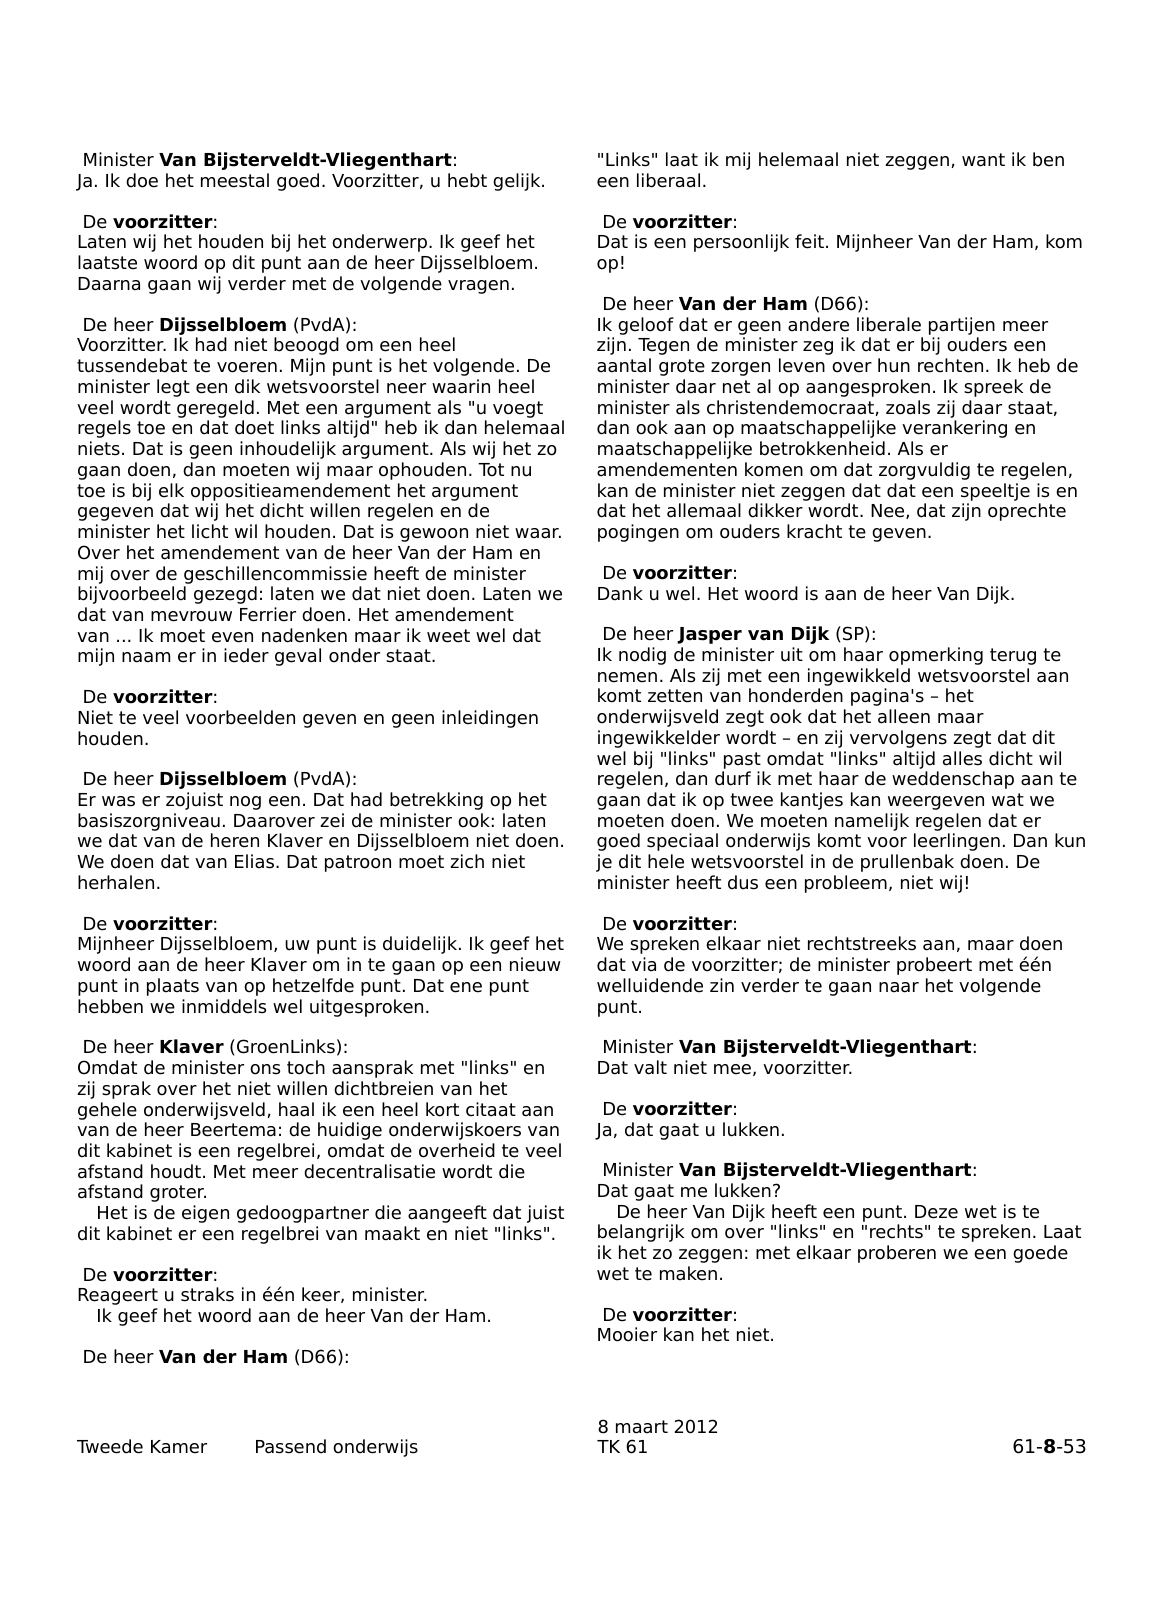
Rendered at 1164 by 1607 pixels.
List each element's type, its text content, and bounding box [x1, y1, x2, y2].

text De voorzitter: [596, 913, 1087, 934]
text De voorzitter: [596, 1099, 1087, 1119]
text Dat valt niet mee, voorzitter. [596, 1058, 1087, 1079]
text Ik geloof dat er geen andere liberale partijen meer zijn. Tegen de minister zeg ik dat er bij ouders een aantal grote zorgen leven over hun rechten. Ik heb de minister daar net al op aangesproken. Ik spreek de minister als christendemocraat, zoals zij daar staat, dan ook aan op maatschappelijke verankering en maatschappelijke betrokkenheid. Als er amendementen komen om dat zorgvuldig te regelen, kan de minister niet zeggen dat dat een speeltje is en dat het allemaal dikker wordt. Nee, dat zijn oprechte pogingen om ouders kracht te geven. [596, 314, 1087, 543]
text Er was er zojuist nog een. Dat had betrekking op het basiszorgniveau. Daarover zei de minister ook: laten we dat van de heren Klaver en Dijsselbloem niet doen. We doen dat van Elias. Dat patroon moet zich niet herhalen. [77, 790, 567, 893]
text De voorzitter: [77, 687, 567, 708]
text Laten wij het houden bij het onderwerp. Ik geef het laatste woord op dit punt aan de heer Dijsselbloem. Daarna gaan wij verder met de volgende vragen. [77, 232, 567, 294]
text Omdat de minister ons toch aansprak met "links" en zij sprak over het niet willen dichtbreien van het gehele onderwijsveld, haal ik een heel kort citaat aan van de heer Beertema: de huidige onderwijskoers van dit kabinet is een regelbrei, omdat de overheid te veel afstand houdt. Met meer decentralisatie wordt die afstand groter. [77, 1058, 567, 1203]
text Dat gaat me lukken? [596, 1181, 1087, 1202]
text De heer Van der Ham (D66): [596, 294, 1087, 314]
text Niet te veel voorbeelden geven en geen inleidingen houden. [77, 708, 567, 749]
text De voorzitter: [596, 212, 1087, 232]
text De voorzitter: [596, 563, 1087, 583]
text Mijnheer Dijsselbloem, uw punt is duidelijk. Ik geef het woord aan de heer Klaver om in te gaan op een nieuw punt in plaats van op hetzelfde punt. Dat ene punt hebben we inmiddels wel uitgesproken. [77, 934, 567, 1017]
text De heer Dijsselbloem (PvdA): [77, 769, 567, 790]
text Minister Van Bijsterveldt-Vliegenthart: [596, 1037, 1087, 1058]
text De voorzitter: [77, 212, 567, 232]
text Minister Van Bijsterveldt-Vliegenthart: [596, 1160, 1087, 1181]
text We spreken elkaar niet rechtstreeks aan, maar doen dat via de voorzitter; de minister probeert met één welluidende zin verder te gaan naar het volgende punt. [596, 934, 1087, 1017]
text De voorzitter: [77, 913, 567, 934]
text Reageert u straks in één keer, minister. [77, 1285, 567, 1306]
text De heer Van der Ham (D66): [77, 1347, 567, 1367]
text Voorzitter. Ik had niet beoogd om een heel tussendebat te voeren. Mijn punt is het volgende. De minister legt een dik wetsvoorstel neer waarin heel veel wordt geregeld. Met een argument als "u voegt regels toe en dat doet links altijd" heb ik dan helemaal niets. Dat is geen inhoudelijk argument. Als wij het zo gaan doen, dan moeten wij maar ophouden. Tot nu toe is bij elk oppositieamendement het argument gegeven dat wij het dicht willen regelen en de minister het licht wil houden. Dat is gewoon niet waar. Over het amendement van de heer Van der Ham en mij over de geschillencommissie heeft de minister bijvoorbeeld gezegd: laten we dat niet doen. Laten we dat van mevrouw Ferrier doen. Het amendement van ... Ik moet even nadenken maar ik weet wel dat mijn naam er in ieder geval onder staat. [77, 335, 567, 667]
text Minister Van Bijsterveldt-Vliegenthart: [77, 150, 567, 171]
text De voorzitter: [77, 1264, 567, 1285]
text Ik geef het woord aan de heer Van der Ham. [77, 1306, 567, 1327]
text De heer Klaver (GroenLinks): [77, 1037, 567, 1058]
text De heer Van Dijk heeft een punt. Deze wet is te belangrijk om over "links" en "rechts" te spreken. Laat ik het zo zeggen: met elkaar proberen we een goede wet te maken. [596, 1202, 1087, 1284]
text Het is de eigen gedoogpartner die aangeeft dat juist dit kabinet er een regelbrei van maakt en niet "links". [77, 1203, 567, 1244]
text Dat is een persoonlijk feit. Mijnheer Van der Ham, kom op! [596, 232, 1087, 274]
text Ja, dat gaat u lukken. [596, 1119, 1087, 1140]
text Mooier kan het niet. [596, 1325, 1087, 1346]
text Dank u wel. Het woord is aan de heer Van Dijk. [596, 583, 1087, 604]
text "Links" laat ik mij helemaal niet zeggen, want ik ben een liberaal. [596, 150, 1087, 192]
text De voorzitter: [596, 1304, 1087, 1325]
text De heer Dijsselbloem (PvdA): [77, 314, 567, 335]
text Ja. Ik doe het meestal goed. Voorzitter, u hebt gelijk. [77, 171, 567, 192]
text De heer Jasper van Dijk (SP): [596, 624, 1087, 645]
text Ik nodig de minister uit om haar opmerking terug te nemen. Als zij met een ingewikkeld wetsvoorstel aan komt zetten van honderden pagina's – het onderwijsveld zegt ook dat het alleen maar ingewikkelder wordt – en zij vervolgens zegt dat dit wel bij "links" past omdat "links" altijd alles dicht wil regelen, dan durf ik met haar de weddenschap aan te gaan dat ik op twee kantjes kan weergeven wat we moeten doen. We moeten namelijk regelen dat er goed speciaal onderwijs komt voor leerlingen. Dan kun je dit hele wetsvoorstel in de prullenbak doen. De minister heeft dus een probleem, niet wij! [596, 645, 1087, 893]
